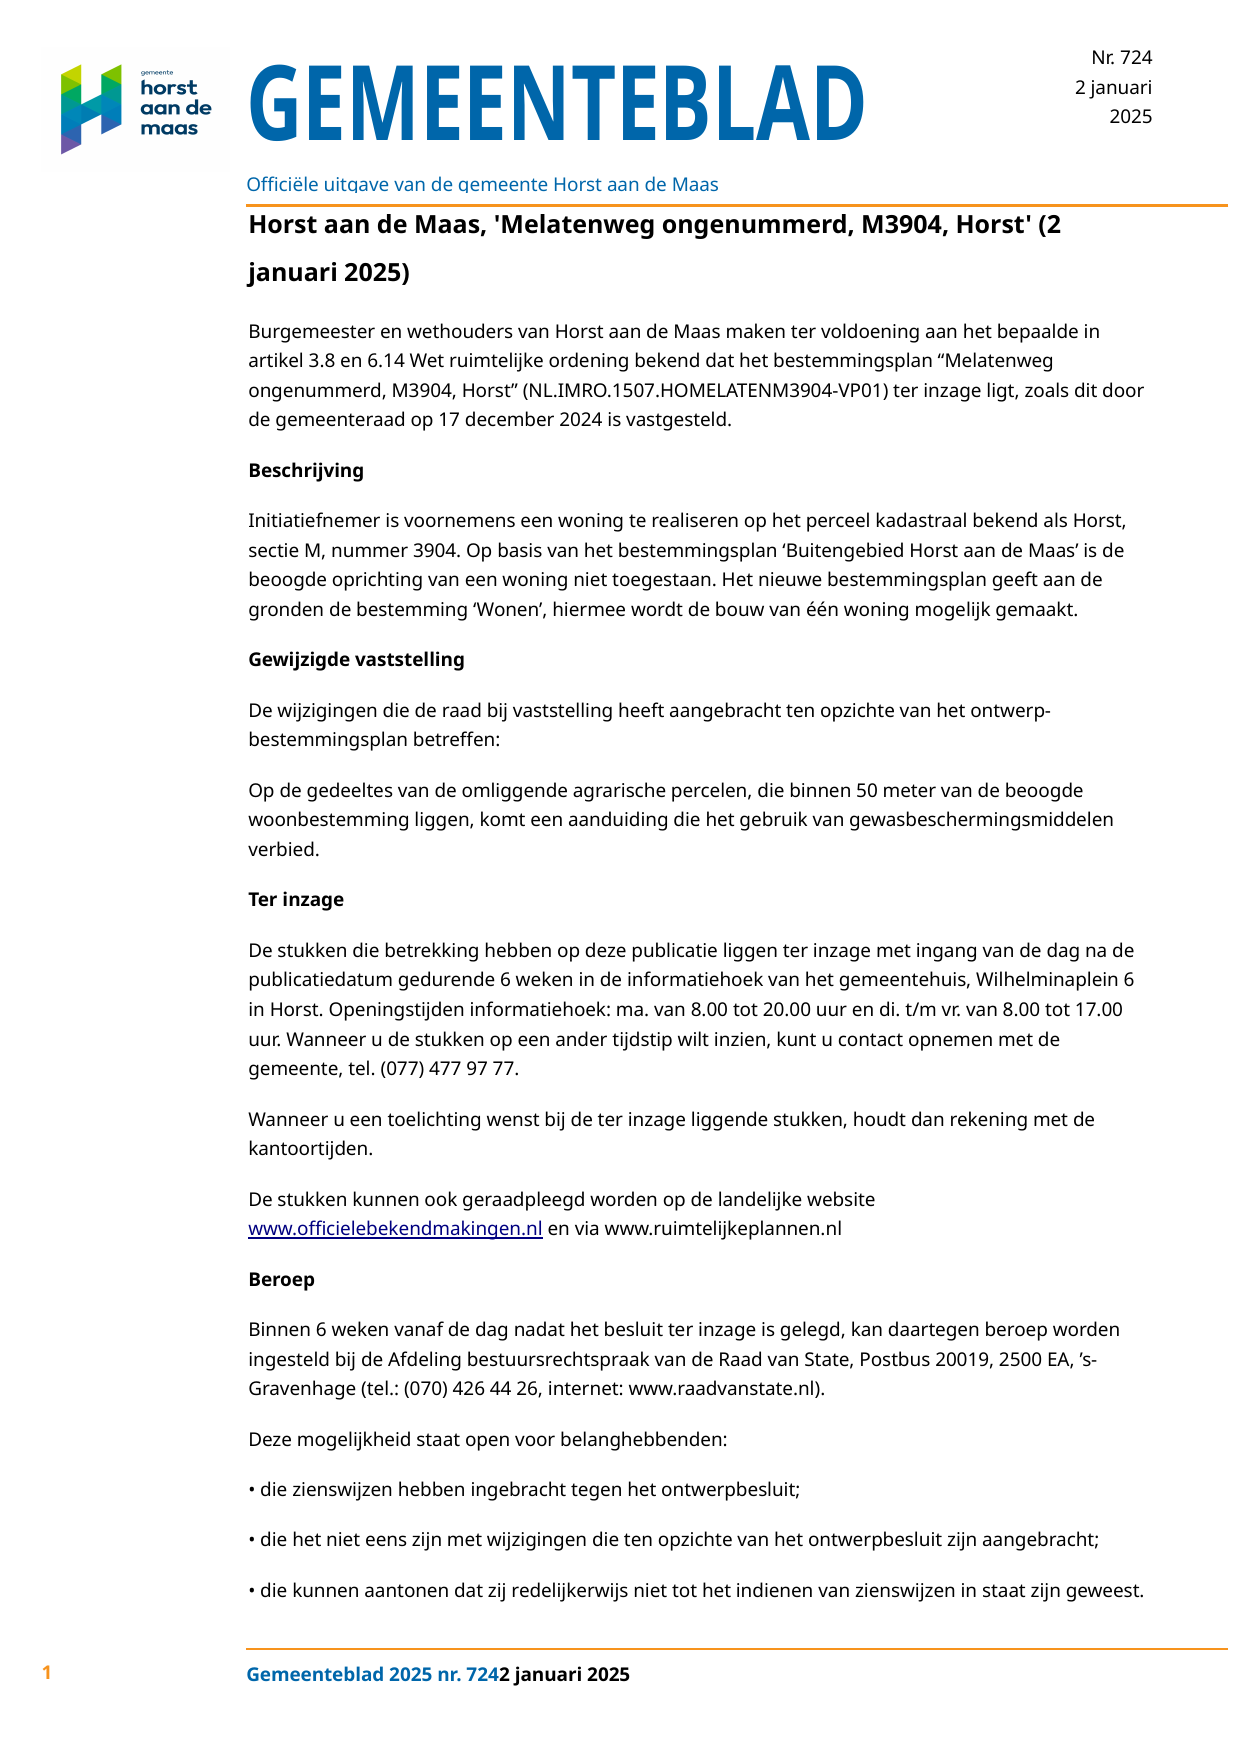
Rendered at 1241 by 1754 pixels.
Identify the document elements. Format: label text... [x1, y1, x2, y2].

text Binnen 6 weken vanaf de dag nadat het besluit ter inzage is gelegd, kan daartegen beroep worden ingesteld bij de Afdeling bestuursrechtspraak van de Raad van State, Postbus 20019, 2500 EA, ’s-Gravenhage (tel.: (070) 426 44 26, internet: www.raadvanstate.nl). [248, 1316, 1152, 1401]
text Horst aan de Maas, 'Melatenweg ongenummerd, M3904, Horst' (2 januari 2025) [248, 207, 1152, 288]
text Burgemeester en wethouders van Horst aan de Maas maken ter voldoening aan het bepaalde in artikel 3.8 en 6.14 Wet ruimtelijke ordening bekend dat het bestemmingsplan “Melatenweg ongenummerd, M3904, Horst” (NL.IMRO.1507.HOMELATENM3904-VP01) ter inzage ligt, zoals dit door de gemeenteraad op 17 december 2024 is vastgesteld. [248, 318, 1152, 432]
text De stukken die betrekking hebben op deze publicatie liggen ter inzage met ingang van de dag na de publicatiedatum gedurende 6 weken in de informatiehoek van het gemeentehuis, Wilhelminaplein 6 in Horst. Openingstijden informatiehoek: ma. van 8.00 tot 20.00 uur en di. t/m vr. van 8.00 tot 17.00 uur. Wanneer u de stukken op een ander tijdstip wilt inzien, kunt u contact opnemen met de gemeente, tel. (077) 477 97 77. [248, 937, 1152, 1081]
text • die het niet eens zijn met wijzigingen die ten opzichte van het ontwerpbesluit zijn aangebracht; [248, 1527, 1152, 1552]
text Initiatiefnemer is voornemens een woning te realiseren op het perceel kadastraal bekend als Horst, sectie M, nummer 3904. Op basis van het bestemmingsplan ‘Buitengebied Horst aan de Maas’ is de beoogde oprichting van een woning niet toegestaan. Het nieuwe bestemmingsplan geeft aan de gronden de bestemming ‘Wonen’, hiermee wordt de bouw van één woning mogelijk gemaakt. [248, 507, 1152, 622]
text De stukken kunnen ook geraadpleegd worden op de landelijke website www.officielebekendmakingen.nl en via www.ruimtelijkeplannen.nl [248, 1186, 1152, 1241]
text • die zienswijzen hebben ingebracht tegen het ontwerpbesluit; [248, 1476, 1152, 1502]
picture [41, 47, 231, 172]
text Deze mogelijkheid staat open voor belanghebbenden: [248, 1426, 1152, 1452]
text Ter inzage [248, 887, 1152, 912]
text • die kunnen aantonen dat zij redelijkerwijs niet tot het indienen van zienswijzen in staat zijn geweest. [248, 1577, 1152, 1603]
text Op de gedeeltes van de omliggende agrarische percelen, die binnen 50 meter van de beoogde woonbestemming liggen, komt een aanduiding die het gebruik van gewasbeschermingsmiddelen verbied. [248, 777, 1152, 862]
text De wijzigingen die de raad bij vaststelling heeft aangebracht ten opzichte van het ontwerp-bestemmingsplan betreffen: [248, 697, 1152, 752]
text Beschrijving [248, 457, 1152, 483]
text Gewijzigde vaststelling [248, 647, 1152, 672]
text Wanneer u een toelichting wenst bij de ter inzage liggende stukken, houdt dan rekening met de kantoortijden. [248, 1106, 1152, 1161]
text Beroep [248, 1266, 1152, 1292]
